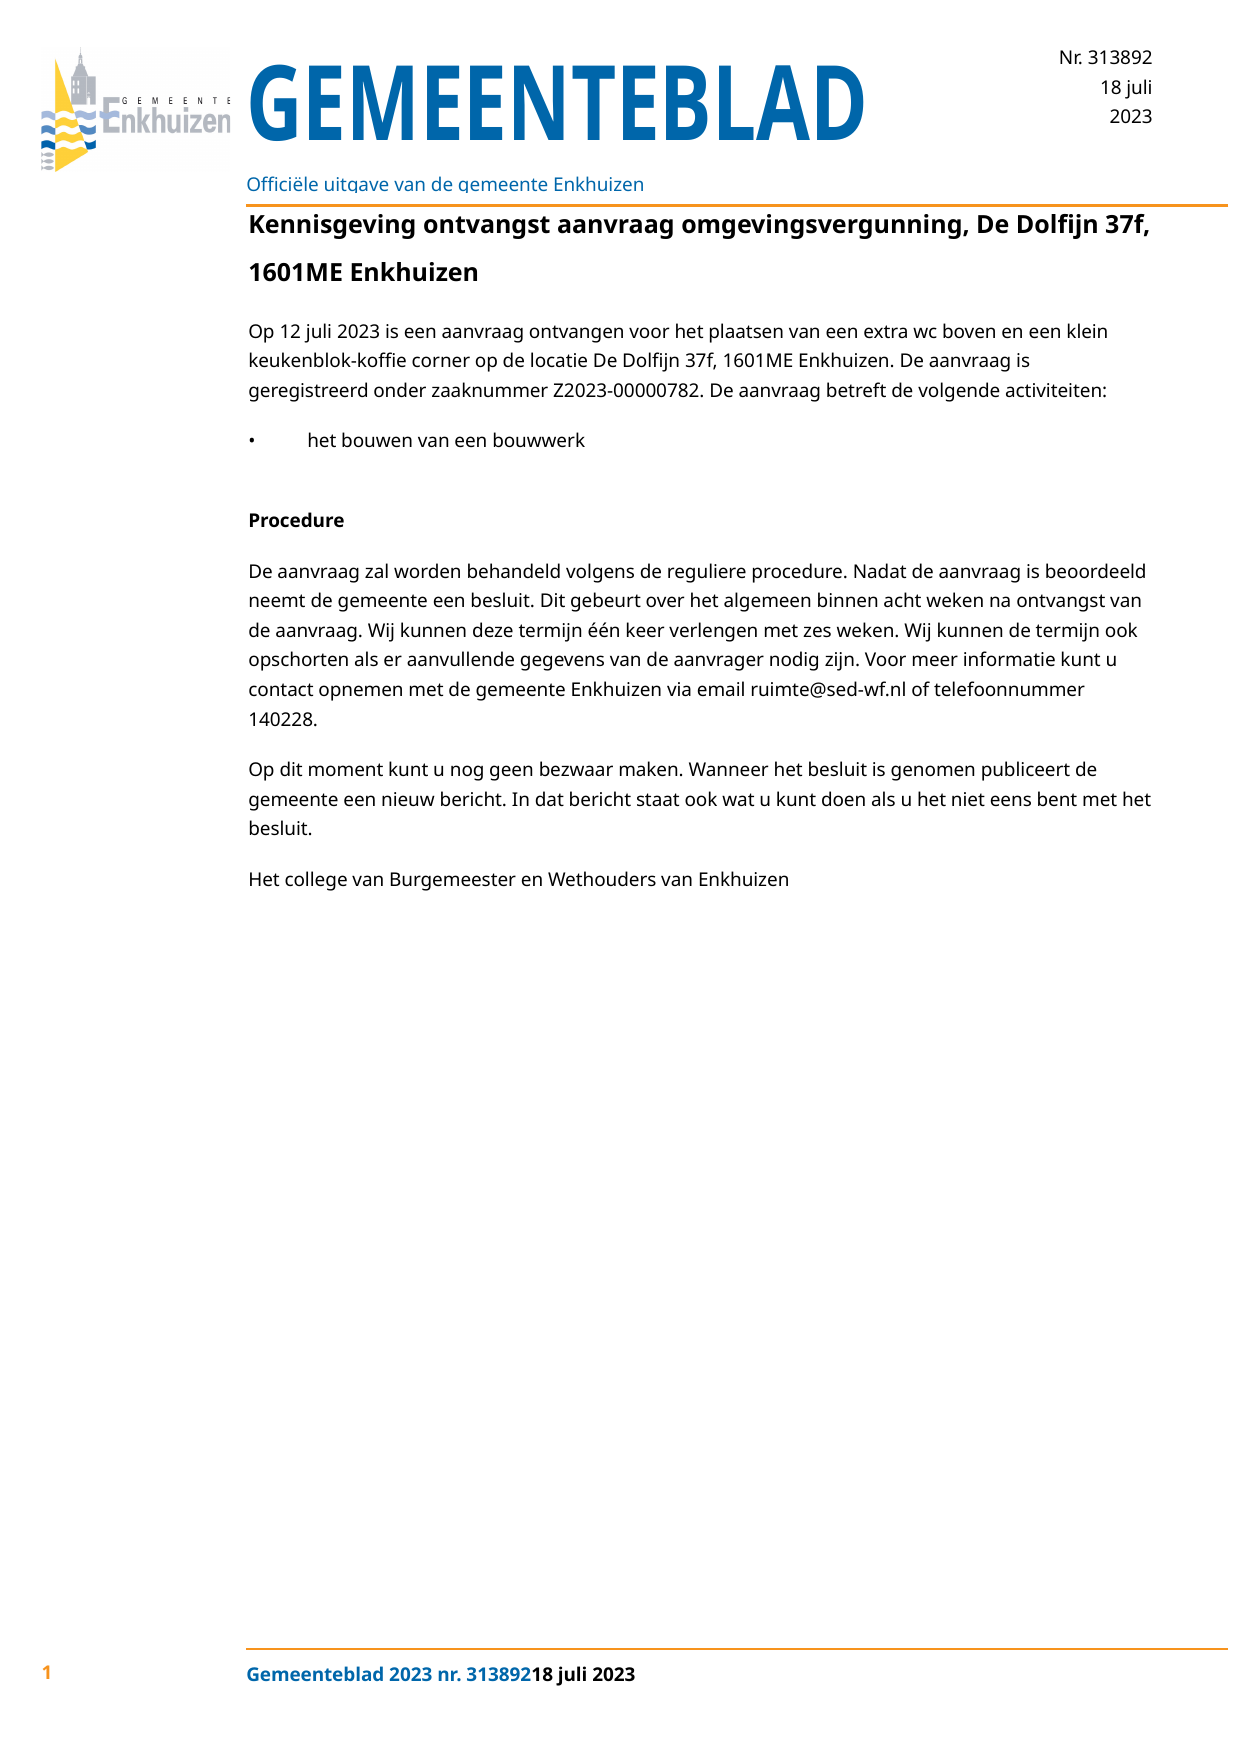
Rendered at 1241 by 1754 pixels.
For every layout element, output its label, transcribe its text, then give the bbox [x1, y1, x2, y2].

text Op 12 juli 2023 is een aanvraag ontvangen voor het plaatsen van een extra wc boven en een klein keukenblok-koffie corner op de locatie De Dolfijn 37f, 1601ME Enkhuizen. De aanvraag is geregistreerd onder zaaknummer Z2023-00000782. De aanvraag betreft de volgende activiteiten: [248, 318, 1152, 403]
text Kennisgeving ontvangst aanvraag omgevingsvergunning, De Dolfijn 37f, 1601ME Enkhuizen [248, 207, 1152, 288]
picture [41, 47, 231, 172]
text Op dit moment kunt u nog geen bezwaar maken. Wanneer het besluit is genomen publiceert de gemeente een nieuw bericht. In dat bericht staat ook wat u kunt doen als u het niet eens bent met het besluit. [248, 756, 1152, 841]
text Het college van Burgemeester en Wethouders van Enkhuizen [248, 866, 1152, 892]
list het bouwen van een bouwwerk [248, 427, 1152, 453]
text Procedure [248, 507, 1152, 533]
text De aanvraag zal worden behandeld volgens de reguliere procedure. Nadat de aanvraag is beoordeeld neemt de gemeente een besluit. Dit gebeurt over het algemeen binnen acht weken na ontvangst van de aanvraag. Wij kunnen deze termijn één keer verlengen met zes weken. Wij kunnen de termijn ook opschorten als er aanvullende gegevens van de aanvrager nodig zijn. Voor meer informatie kunt u contact opnemen met de gemeente Enkhuizen via email ruimte@sed-wf.nl of telefoonnummer 140228. [248, 558, 1152, 732]
